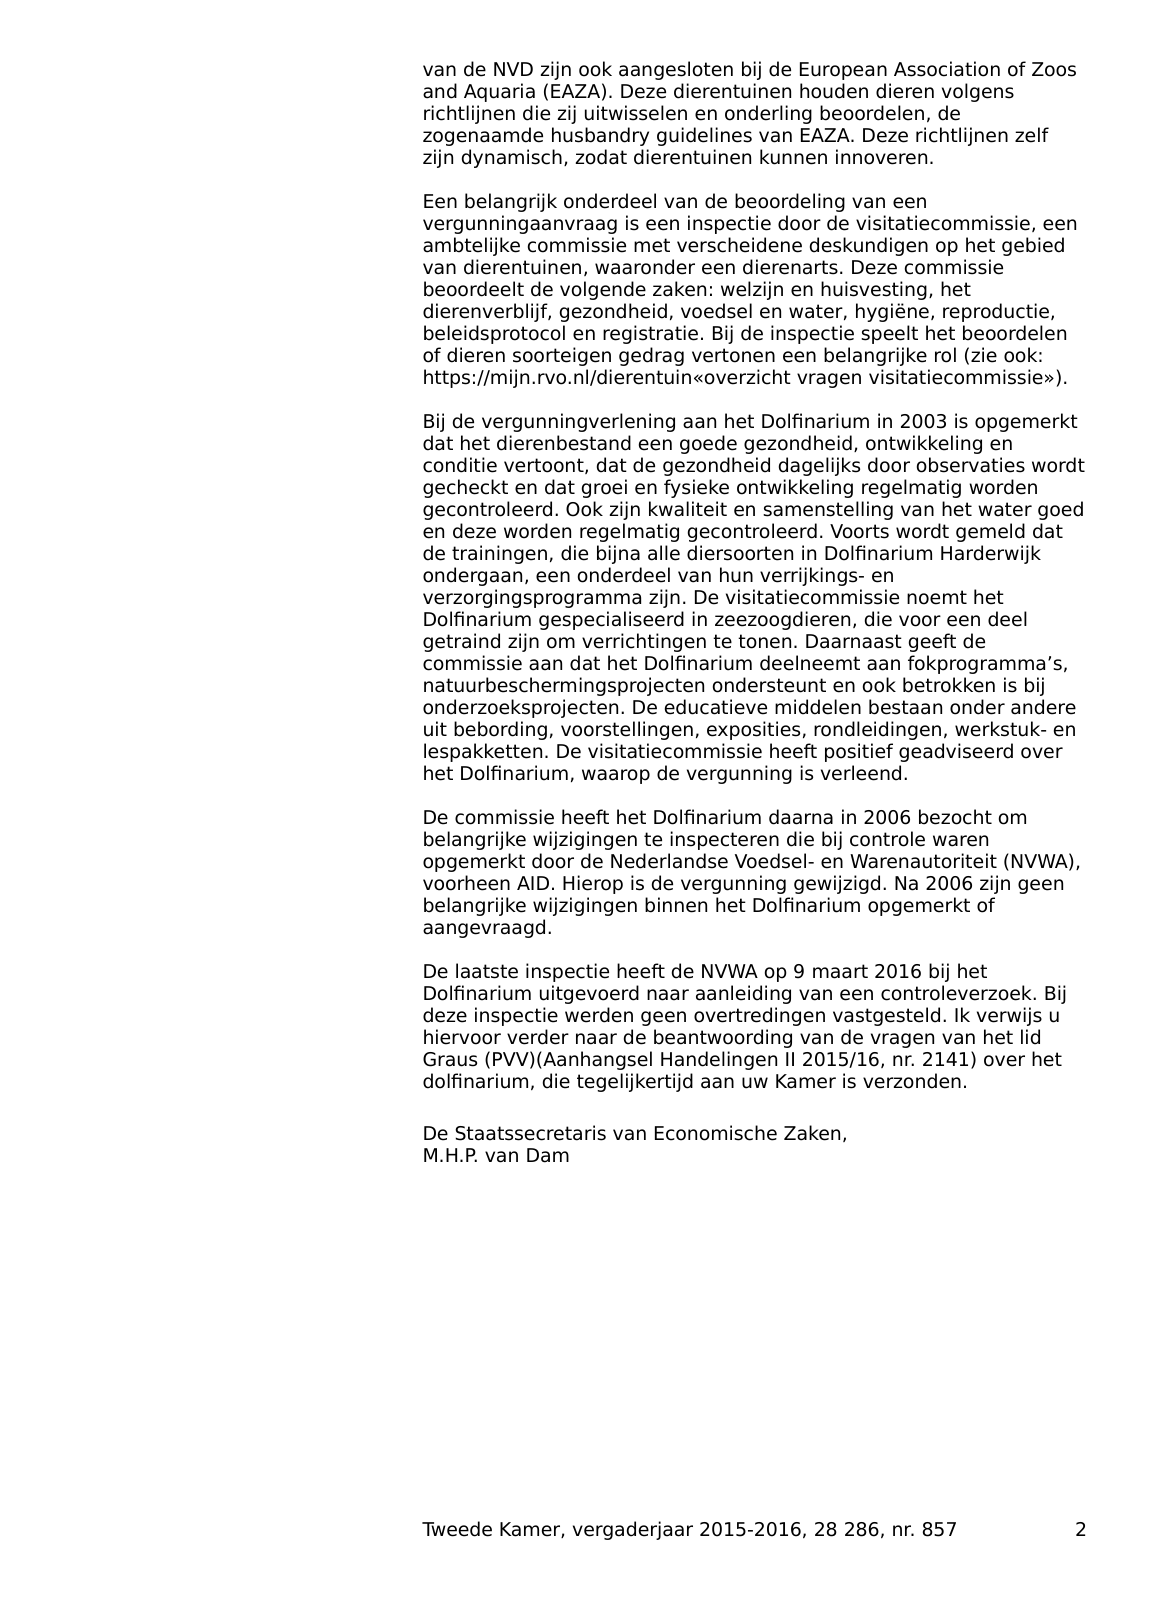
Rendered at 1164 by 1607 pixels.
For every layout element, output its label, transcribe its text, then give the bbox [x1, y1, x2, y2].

text De commissie heeft het Dolfinarium daarna in 2006 bezocht om belangrijke wijzigingen te inspecteren die bij controle waren opgemerkt door de Nederlandse Voedsel- en Warenautoriteit (NVWA), voorheen AID. Hierop is de vergunning gewijzigd. Na 2006 zijn geen belangrijke wijzigingen binnen het Dolfinarium opgemerkt of aangevraagd. [422, 807, 1087, 939]
text De Staatssecretaris van Economische Zaken, M.H.P. van Dam [422, 1123, 1087, 1167]
text De laatste inspectie heeft de NVWA op 9 maart 2016 bij het Dolfinarium uitgevoerd naar aanleiding van een controleverzoek. Bij deze inspectie werden geen overtredingen vastgesteld. Ik verwijs u hiervoor verder naar de beantwoording van de vragen van het lid Graus (PVV)(Aanhangsel Handelingen II 2015/16, nr. 2141) over het dolfinarium, die tegelijkertijd aan uw Kamer is verzonden. [422, 961, 1087, 1093]
text Bij de vergunningverlening aan het Dolfinarium in 2003 is opgemerkt dat het dierenbestand een goede gezondheid, ontwikkeling en conditie vertoont, dat de gezondheid dagelijks door observaties wordt gecheckt en dat groei en fysieke ontwikkeling regelmatig worden gecontroleerd. Ook zijn kwaliteit en samenstelling van het water goed en deze worden regelmatig gecontroleerd. Voorts wordt gemeld dat de trainingen, die bijna alle diersoorten in Dolfinarium Harderwijk ondergaan, een onderdeel van hun verrijkings- en verzorgingsprogramma zijn. De visitatiecommissie noemt het Dolfinarium gespecialiseerd in zeezoogdieren, die voor een deel getraind zijn om verrichtingen te tonen. Daarnaast geeft de commissie aan dat het Dolfinarium deelneemt aan fokprogramma’s, natuurbeschermingsprojecten ondersteunt en ook betrokken is bij onderzoeksprojecten. De educatieve middelen bestaan onder andere uit bebording, voorstellingen, exposities, rondleidingen, werkstuk- en lespakketten. De visitatiecommissie heeft positief geadviseerd over het Dolfinarium, waarop de vergunning is verleend. [422, 411, 1087, 785]
text van de NVD zijn ook aangesloten bij de European Association of Zoos and Aquaria (EAZA). Deze dierentuinen houden dieren volgens richtlijnen die zij uitwisselen en onderling beoordelen, de zogenaamde husbandry guidelines van EAZA. Deze richtlijnen zelf zijn dynamisch, zodat dierentuinen kunnen innoveren. [422, 59, 1087, 169]
text Een belangrijk onderdeel van de beoordeling van een vergunningaanvraag is een inspectie door de visitatiecommissie, een ambtelijke commissie met verscheidene deskundigen op het gebied van dierentuinen, waaronder een dierenarts. Deze commissie beoordeelt de volgende zaken: welzijn en huisvesting, het dierenverblijf, gezondheid, voedsel en water, hygiëne, reproductie, beleidsprotocol en registratie. Bij de inspectie speelt het beoordelen of dieren soorteigen gedrag vertonen een belangrijke rol (zie ook: https://mijn.rvo.nl/dierentuin«overzicht vragen visitatiecommissie»). [422, 191, 1087, 389]
